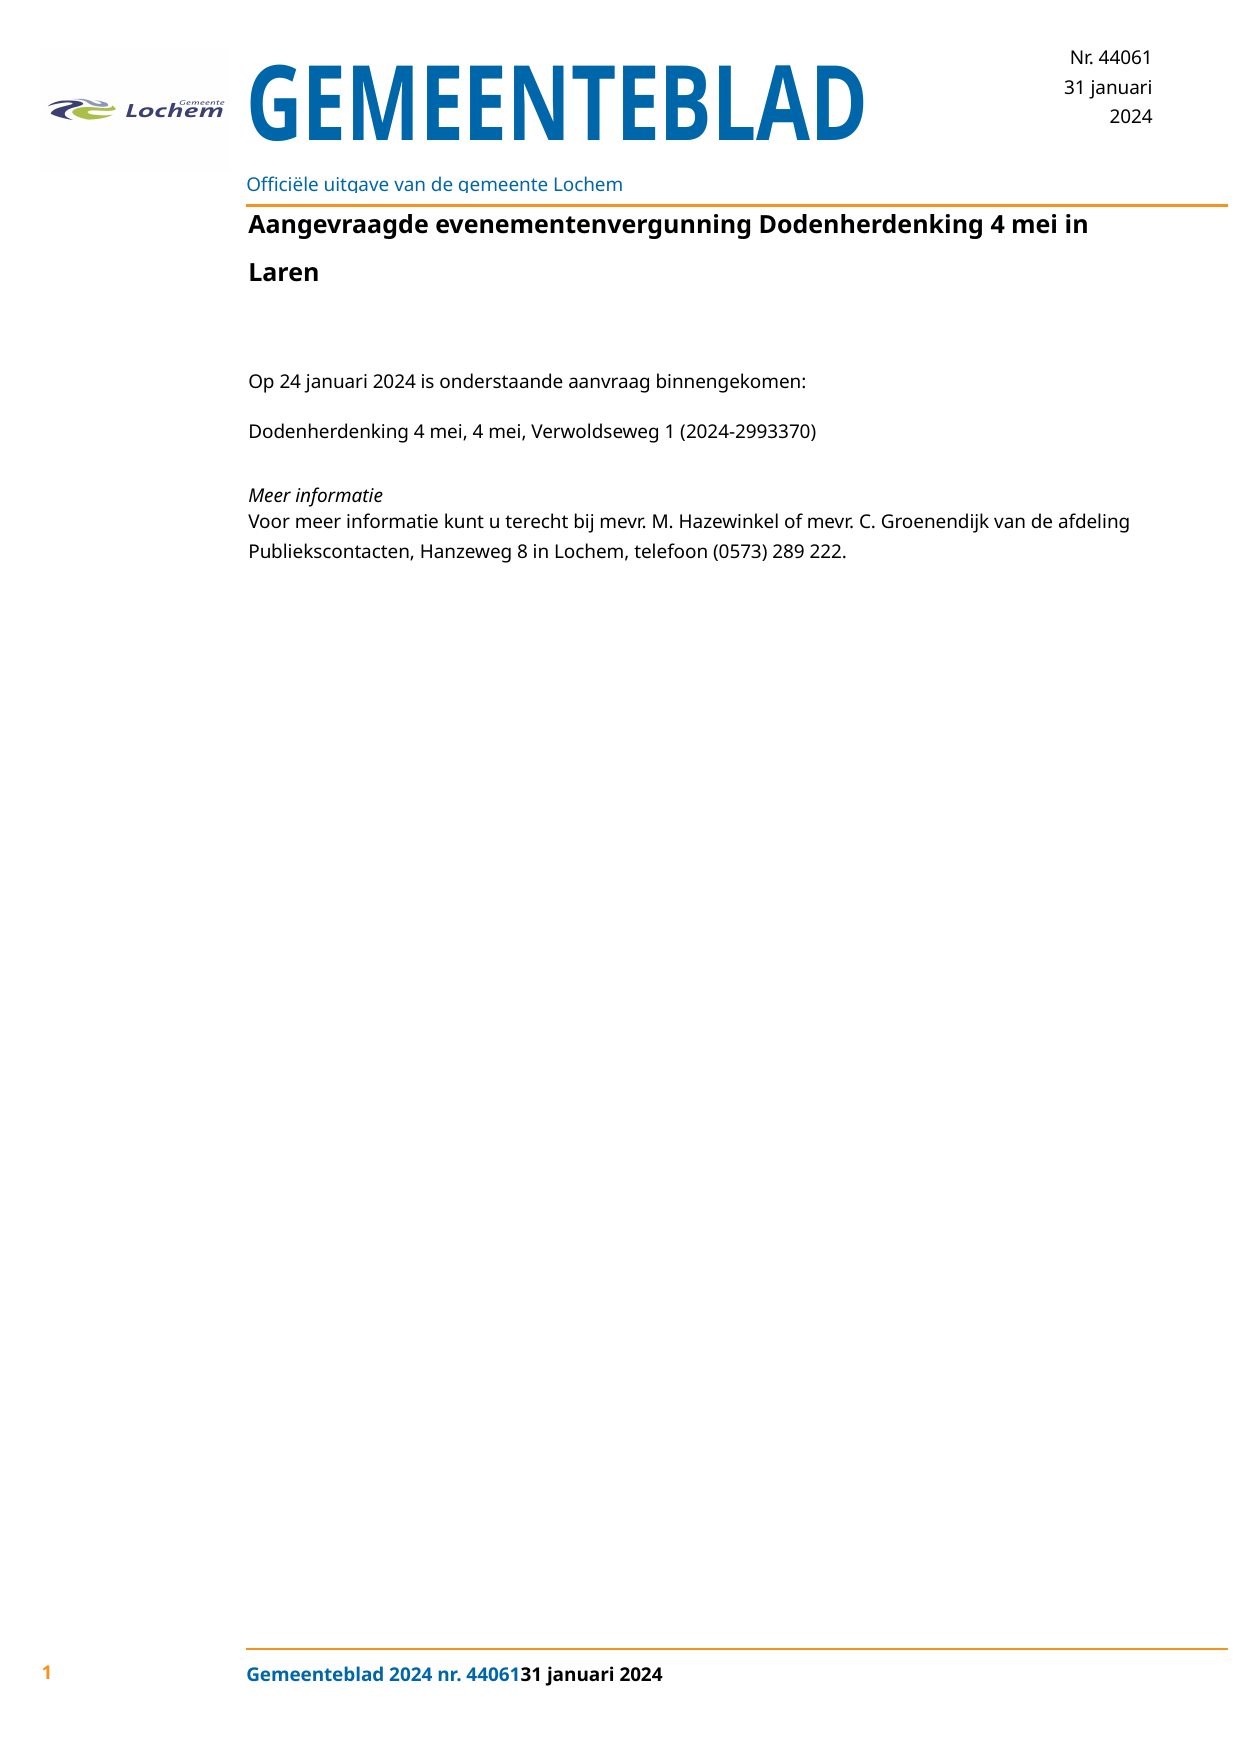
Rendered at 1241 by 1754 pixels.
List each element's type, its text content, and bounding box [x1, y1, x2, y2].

picture [41, 47, 231, 172]
text Voor meer informatie kunt u terecht bij mevr. M. Hazewinkel of mevr. C. Groenendijk van de afdeling Publiekscontacten, Hanzeweg 8 in Lochem, telefoon (0573) 289 222. [248, 508, 1152, 564]
text Aangevraagde evenementenvergunning Dodenherdenking 4 mei in Laren [248, 207, 1152, 288]
text Meer informatie [248, 483, 1152, 508]
text Dodenherdenking 4 mei, 4 mei, Verwoldseweg 1 (2024-2993370) [248, 419, 1152, 444]
text Op 24 januari 2024 is onderstaande aanvraag binnengekomen: [248, 368, 1152, 394]
